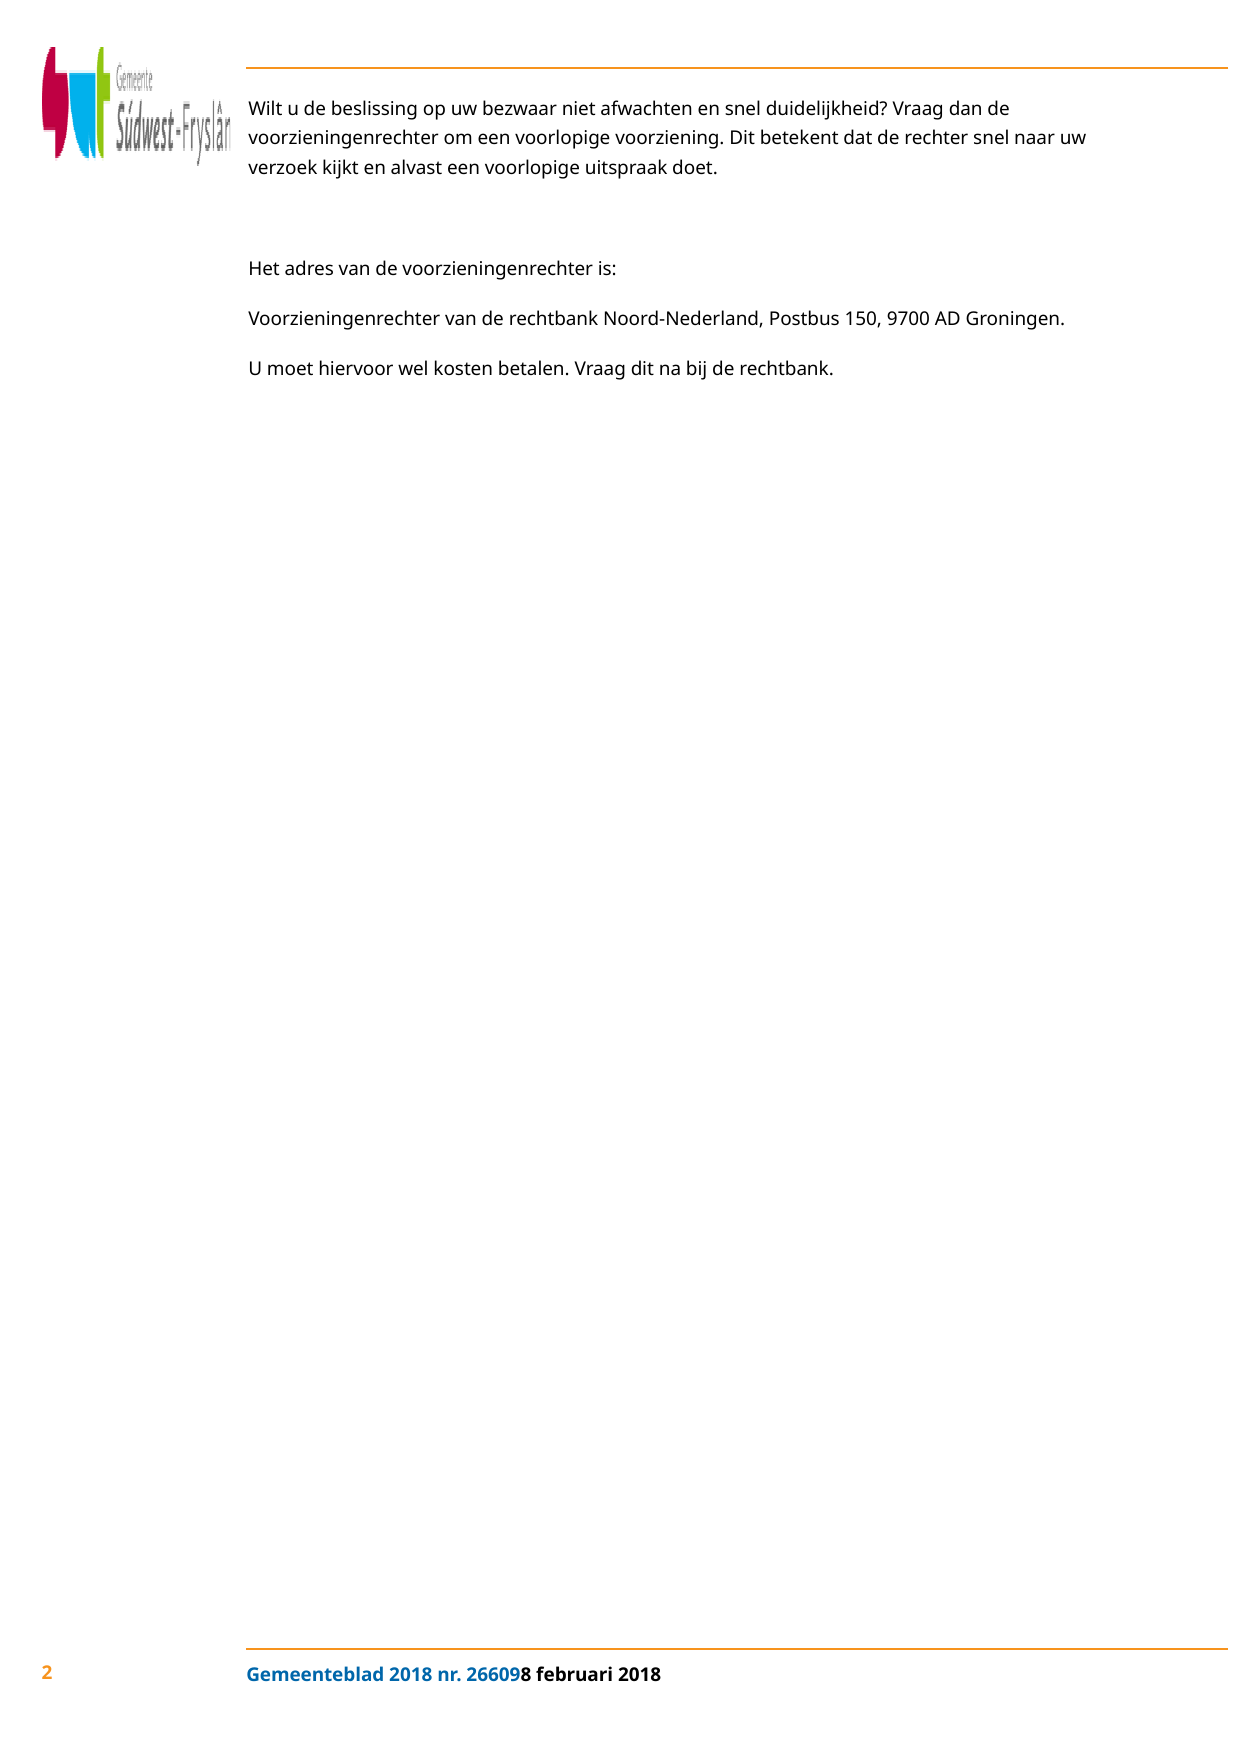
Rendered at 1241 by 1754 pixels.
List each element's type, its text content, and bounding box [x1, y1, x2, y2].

text Voorzieningenrechter van de rechtbank Noord-Nederland, Postbus 150, 9700 AD Groningen. [248, 305, 1152, 331]
text U moet hiervoor wel kosten betalen. Vraag dit na bij de rechtbank. [248, 356, 1152, 381]
text Wilt u de beslissing op uw bezwaar niet afwachten en snel duidelijkheid? Vraag dan de voorzieningenrechter om een voorlopige voorziening. Dit betekent dat de rechter snel naar uw verzoek kijkt en alvast een voorlopige uitspraak doet. [248, 95, 1152, 180]
text Het adres van de voorzieningenrechter is: [248, 255, 1152, 281]
picture [41, 47, 231, 172]
